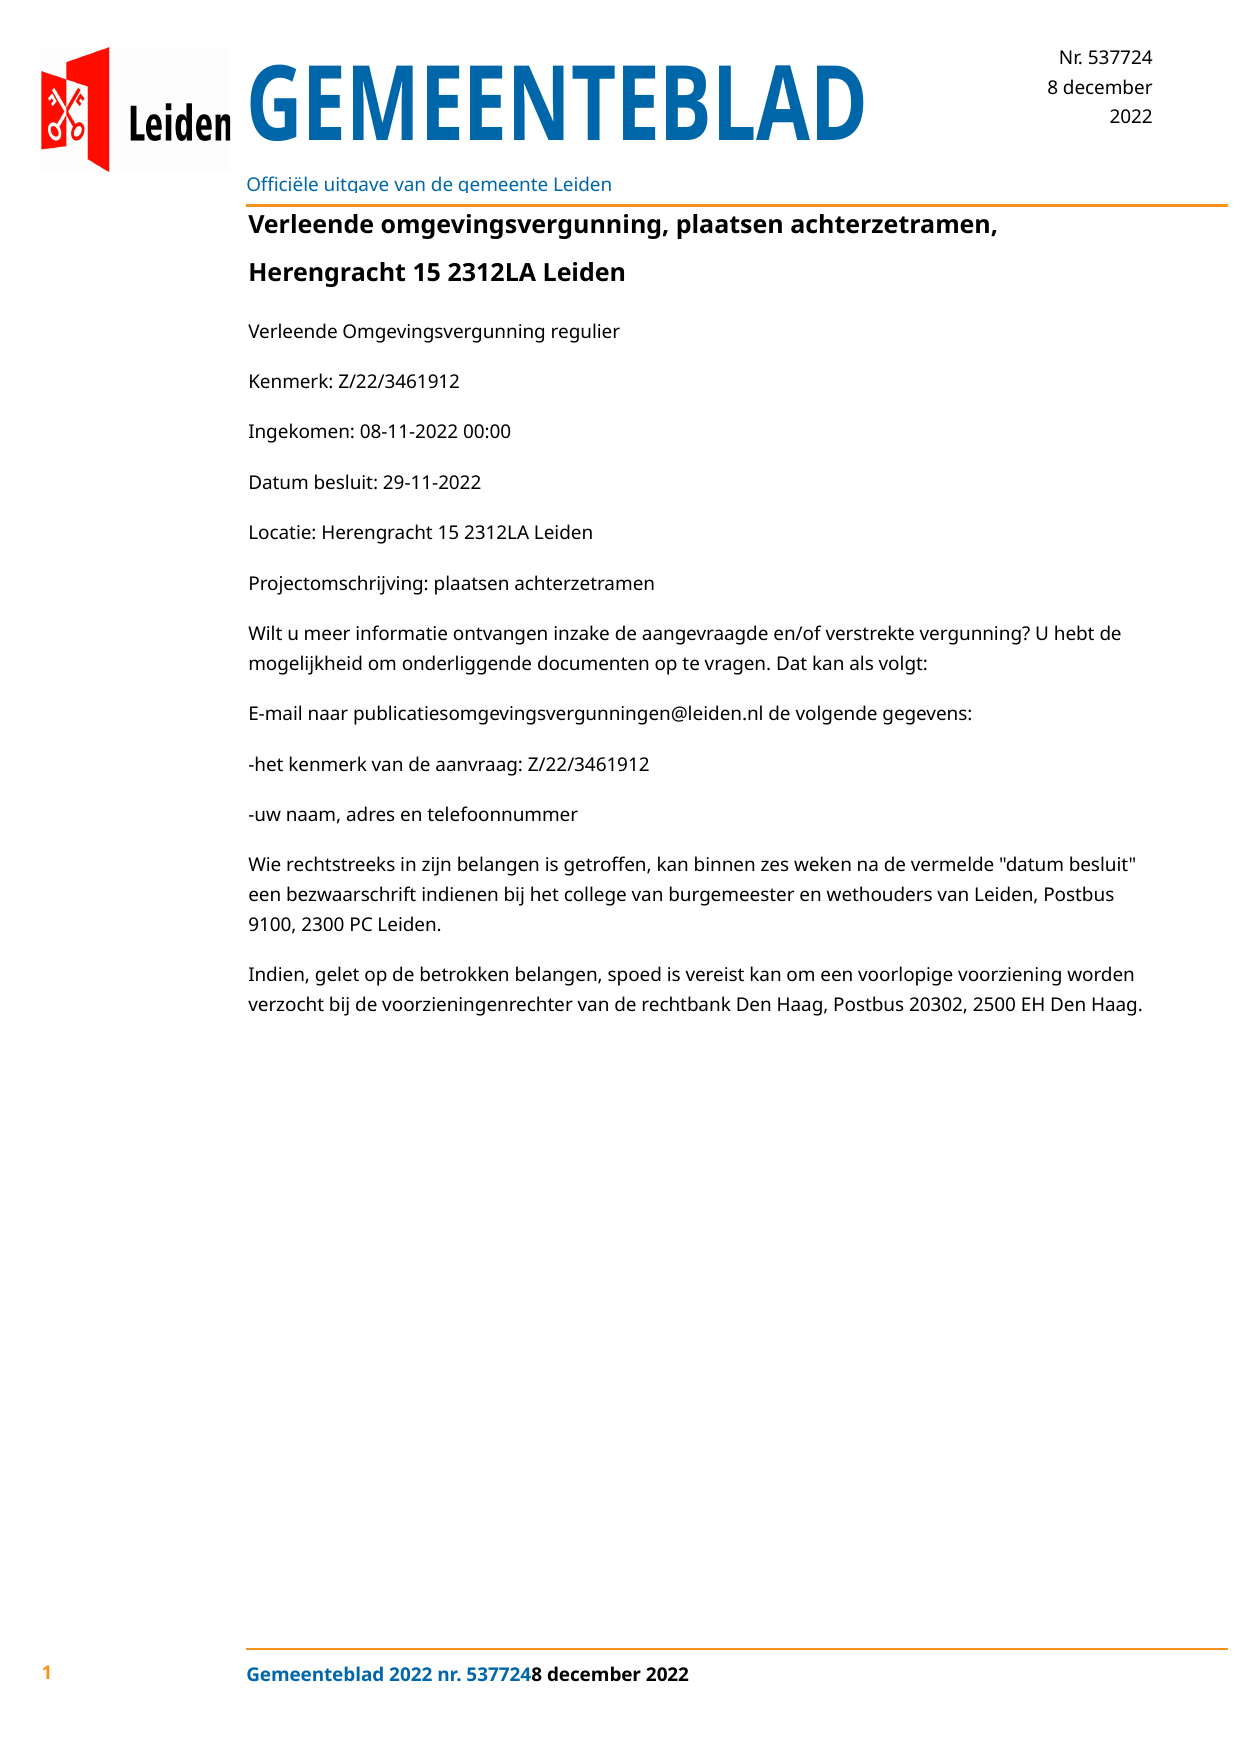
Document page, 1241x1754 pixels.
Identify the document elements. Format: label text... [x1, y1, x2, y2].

text Kenmerk: Z/22/3461912 [248, 368, 1152, 394]
text -het kenmerk van de aanvraag: Z/22/3461912 [248, 751, 1152, 777]
picture [41, 47, 231, 172]
text Projectomschrijving: plaatsen achterzetramen [248, 570, 1152, 596]
text Verleende omgevingsvergunning, plaatsen achterzetramen, Herengracht 15 2312LA Leiden [248, 207, 1152, 288]
text Datum besluit: 29-11-2022 [248, 469, 1152, 495]
text Ingekomen: 08-11-2022 00:00 [248, 419, 1152, 444]
text Verleende Omgevingsvergunning regulier [248, 318, 1152, 344]
text Wie rechtstreeks in zijn belangen is getroffen, kan binnen zes weken na de vermelde "datum besluit" een bezwaarschrift indienen bij het college van burgemeester en wethouders van Leiden, Postbus 9100, 2300 PC Leiden. [248, 852, 1152, 937]
text Wilt u meer informatie ontvangen inzake de aangevraagde en/of verstrekte vergunning? U hebt de mogelijkheid om onderliggende documenten op te vragen. Dat kan als volgt: [248, 620, 1152, 676]
text E-mail naar publicatiesomgevingsvergunningen@leiden.nl de volgende gegevens: [248, 700, 1152, 726]
text Locatie: Herengracht 15 2312LA Leiden [248, 519, 1152, 545]
text Indien, gelet op de betrokken belangen, spoed is vereist kan om een voorlopige voorziening worden verzocht bij de voorzieningenrechter van de rechtbank Den Haag, Postbus 20302, 2500 EH Den Haag. [248, 961, 1152, 1017]
text -uw naam, adres en telefoonnummer [248, 801, 1152, 827]
